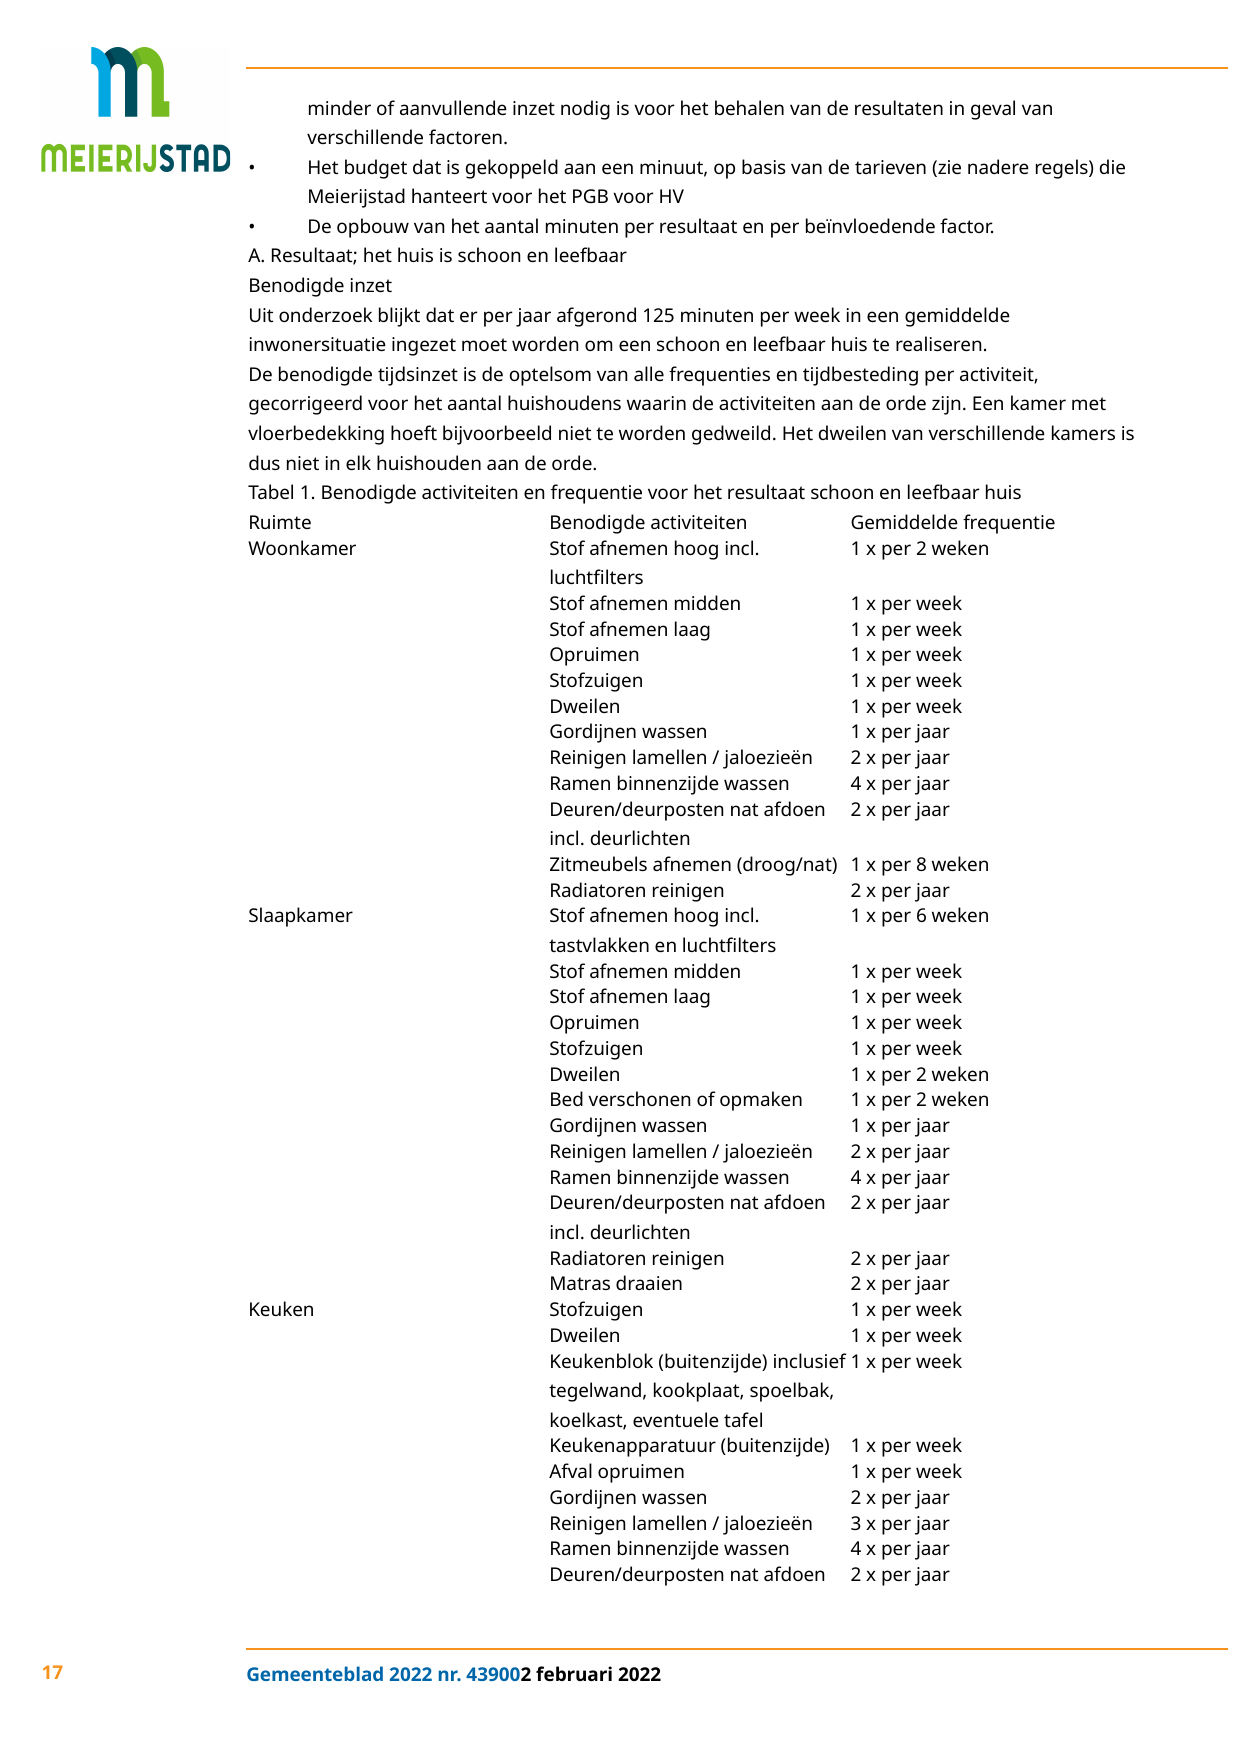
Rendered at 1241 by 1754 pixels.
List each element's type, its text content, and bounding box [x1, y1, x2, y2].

picture [41, 47, 231, 172]
table_cell [248, 851, 549, 877]
table_cell [248, 1433, 549, 1458]
table_cell [248, 693, 549, 719]
table_cell Keuken [248, 1296, 549, 1322]
table_cell Gordijnen wassen [549, 1484, 850, 1510]
table_cell [248, 1164, 549, 1189]
table_cell Opruimen [549, 642, 850, 667]
table_cell 2 x per jaar [850, 745, 1152, 770]
table_cell 1 x per week [850, 1348, 1152, 1433]
text De benodigde tijdsinzet is de optelsom van alle frequenties en tijdbesteding per activiteit, gecorrigeerd voor het aantal huishoudens waarin de activiteiten aan de orde zijn. Een kamer met vloerbedekking hoeft bijvoorbeeld niet te worden gedweild. Het dweilen van verschillende kamers is dus niet in elk huishouden aan de orde. [248, 361, 1152, 476]
table_cell [248, 770, 549, 796]
table_header Ruimte [248, 509, 549, 535]
table_cell 1 x per 2 weken [850, 535, 1152, 590]
table_cell Reinigen lamellen / jaloezieën [549, 1510, 850, 1536]
table_cell 2 x per jaar [850, 1484, 1152, 1510]
table_cell Opruimen [549, 1010, 850, 1035]
table_cell 1 x per week [850, 1322, 1152, 1348]
list De opbouw van het aantal minuten per resultaat en per beïnvloedende factor. [248, 213, 1152, 239]
table_cell [248, 1087, 549, 1112]
table_cell 1 x per week [850, 590, 1152, 616]
table_cell [248, 1271, 549, 1296]
table_cell [248, 667, 549, 693]
table_cell [248, 719, 549, 744]
table_cell [248, 984, 549, 1009]
table_cell [248, 1010, 549, 1035]
table_cell Stof afnemen hoog incl. tastvlakken en luchtfilters [549, 903, 850, 958]
table_cell [248, 796, 549, 851]
table_cell Stofzuigen [549, 667, 850, 693]
table_cell Reinigen lamellen / jaloezieën [549, 1138, 850, 1164]
table_cell 2 x per jaar [850, 796, 1152, 851]
table_header Benodigde activiteiten [549, 509, 850, 535]
table_cell Stof afnemen midden [549, 958, 850, 984]
table_cell 1 x per 6 weken [850, 903, 1152, 958]
table_cell 2 x per jaar [850, 1561, 1152, 1587]
table_cell 4 x per jaar [850, 1536, 1152, 1561]
table_cell [248, 1113, 549, 1138]
table_cell 1 x per week [850, 1296, 1152, 1322]
table_cell [248, 1348, 549, 1433]
table_cell Afval opruimen [549, 1459, 850, 1484]
table_cell [248, 1190, 549, 1245]
table_cell Stofzuigen [549, 1035, 850, 1061]
table_cell 1 x per week [850, 616, 1152, 642]
table_cell 2 x per jaar [850, 1190, 1152, 1245]
table_cell 3 x per jaar [850, 1510, 1152, 1536]
table_cell 2 x per jaar [850, 877, 1152, 903]
table_cell [248, 1245, 549, 1271]
table_cell 1 x per week [850, 1035, 1152, 1061]
table_cell 2 x per jaar [850, 1245, 1152, 1271]
table_cell Radiatoren reinigen [549, 877, 850, 903]
table_cell 1 x per jaar [850, 719, 1152, 744]
table_cell [248, 1484, 549, 1510]
table_cell Stof afnemen hoog incl. luchtfilters [549, 535, 850, 590]
table_cell Stof afnemen midden [549, 590, 850, 616]
table_cell Stof afnemen laag [549, 984, 850, 1009]
table_cell 1 x per week [850, 1433, 1152, 1458]
table_cell [248, 1322, 549, 1348]
table_cell Ramen binnenzijde wassen [549, 1536, 850, 1561]
table_header Gemiddelde frequentie [850, 509, 1152, 535]
table_cell Keukenblok (buitenzijde) inclusief tegelwand, kookplaat, spoelbak, koelkast, eventuele tafel [549, 1348, 850, 1433]
table_cell Stofzuigen [549, 1296, 850, 1322]
text Uit onderzoek blijkt dat er per jaar afgerond 125 minuten per week in een gemiddelde inwonersituatie ingezet moet worden om een schoon en leefbaar huis te realiseren. [248, 302, 1152, 357]
table_cell [248, 1035, 549, 1061]
table_cell Deuren/deurposten nat afdoen [549, 1561, 850, 1587]
table_cell Slaapkamer [248, 903, 549, 958]
table_cell Gordijnen wassen [549, 1113, 850, 1138]
table_cell Deuren/deurposten nat afdoen incl. deurlichten [549, 796, 850, 851]
table_cell Woonkamer [248, 535, 549, 590]
list Het budget dat is gekoppeld aan een minuut, op basis van de tarieven (zie nadere regels) die Meierijstad hanteert voor het PGB voor HV [248, 154, 1152, 209]
table_cell [248, 1459, 549, 1484]
table_cell 1 x per week [850, 1459, 1152, 1484]
text Benodigde inzet [248, 272, 1152, 298]
table_cell [248, 616, 549, 642]
table_cell [248, 1510, 549, 1536]
table_cell Stof afnemen laag [549, 616, 850, 642]
table_cell [248, 1561, 549, 1587]
table_cell 1 x per week [850, 1010, 1152, 1035]
list minder of aanvullende inzet nodig is voor het behalen van de resultaten in geval van verschillende factoren. [248, 95, 1152, 150]
table_cell Bed verschonen of opmaken [549, 1087, 850, 1112]
table_cell 2 x per jaar [850, 1271, 1152, 1296]
table_cell Gordijnen wassen [549, 719, 850, 744]
table_cell Dweilen [549, 1322, 850, 1348]
table_cell 4 x per jaar [850, 1164, 1152, 1189]
table_cell 1 x per 2 weken [850, 1087, 1152, 1112]
table_cell Ramen binnenzijde wassen [549, 770, 850, 796]
table_cell [248, 745, 549, 770]
table_cell [248, 590, 549, 616]
table_cell Dweilen [549, 693, 850, 719]
table_cell 1 x per jaar [850, 1113, 1152, 1138]
table_cell 1 x per 8 weken [850, 851, 1152, 877]
table_cell Radiatoren reinigen [549, 1245, 850, 1271]
text Tabel 1. Benodigde activiteiten en frequentie voor het resultaat schoon en leefbaar huis [248, 479, 1152, 505]
table_cell [248, 1138, 549, 1164]
table_cell 1 x per week [850, 958, 1152, 984]
table_cell [248, 1061, 549, 1087]
table_cell Dweilen [549, 1061, 850, 1087]
table_cell [248, 642, 549, 667]
table_cell Matras draaien [549, 1271, 850, 1296]
table_cell Zitmeubels afnemen (droog/nat) [549, 851, 850, 877]
table_cell [248, 1536, 549, 1561]
text A. Resultaat; het huis is schoon en leefbaar [248, 243, 1152, 268]
table_cell [248, 958, 549, 984]
table_cell 2 x per jaar [850, 1138, 1152, 1164]
table_cell 1 x per week [850, 642, 1152, 667]
table_cell Ramen binnenzijde wassen [549, 1164, 850, 1189]
table_cell [248, 877, 549, 903]
table_cell 1 x per week [850, 984, 1152, 1009]
table_cell 1 x per week [850, 693, 1152, 719]
table_cell Reinigen lamellen / jaloezieën [549, 745, 850, 770]
table_cell Keukenapparatuur (buitenzijde) [549, 1433, 850, 1458]
table_cell 1 x per week [850, 667, 1152, 693]
table_cell Deuren/deurposten nat afdoen incl. deurlichten [549, 1190, 850, 1245]
table_cell 4 x per jaar [850, 770, 1152, 796]
table_cell 1 x per 2 weken [850, 1061, 1152, 1087]
